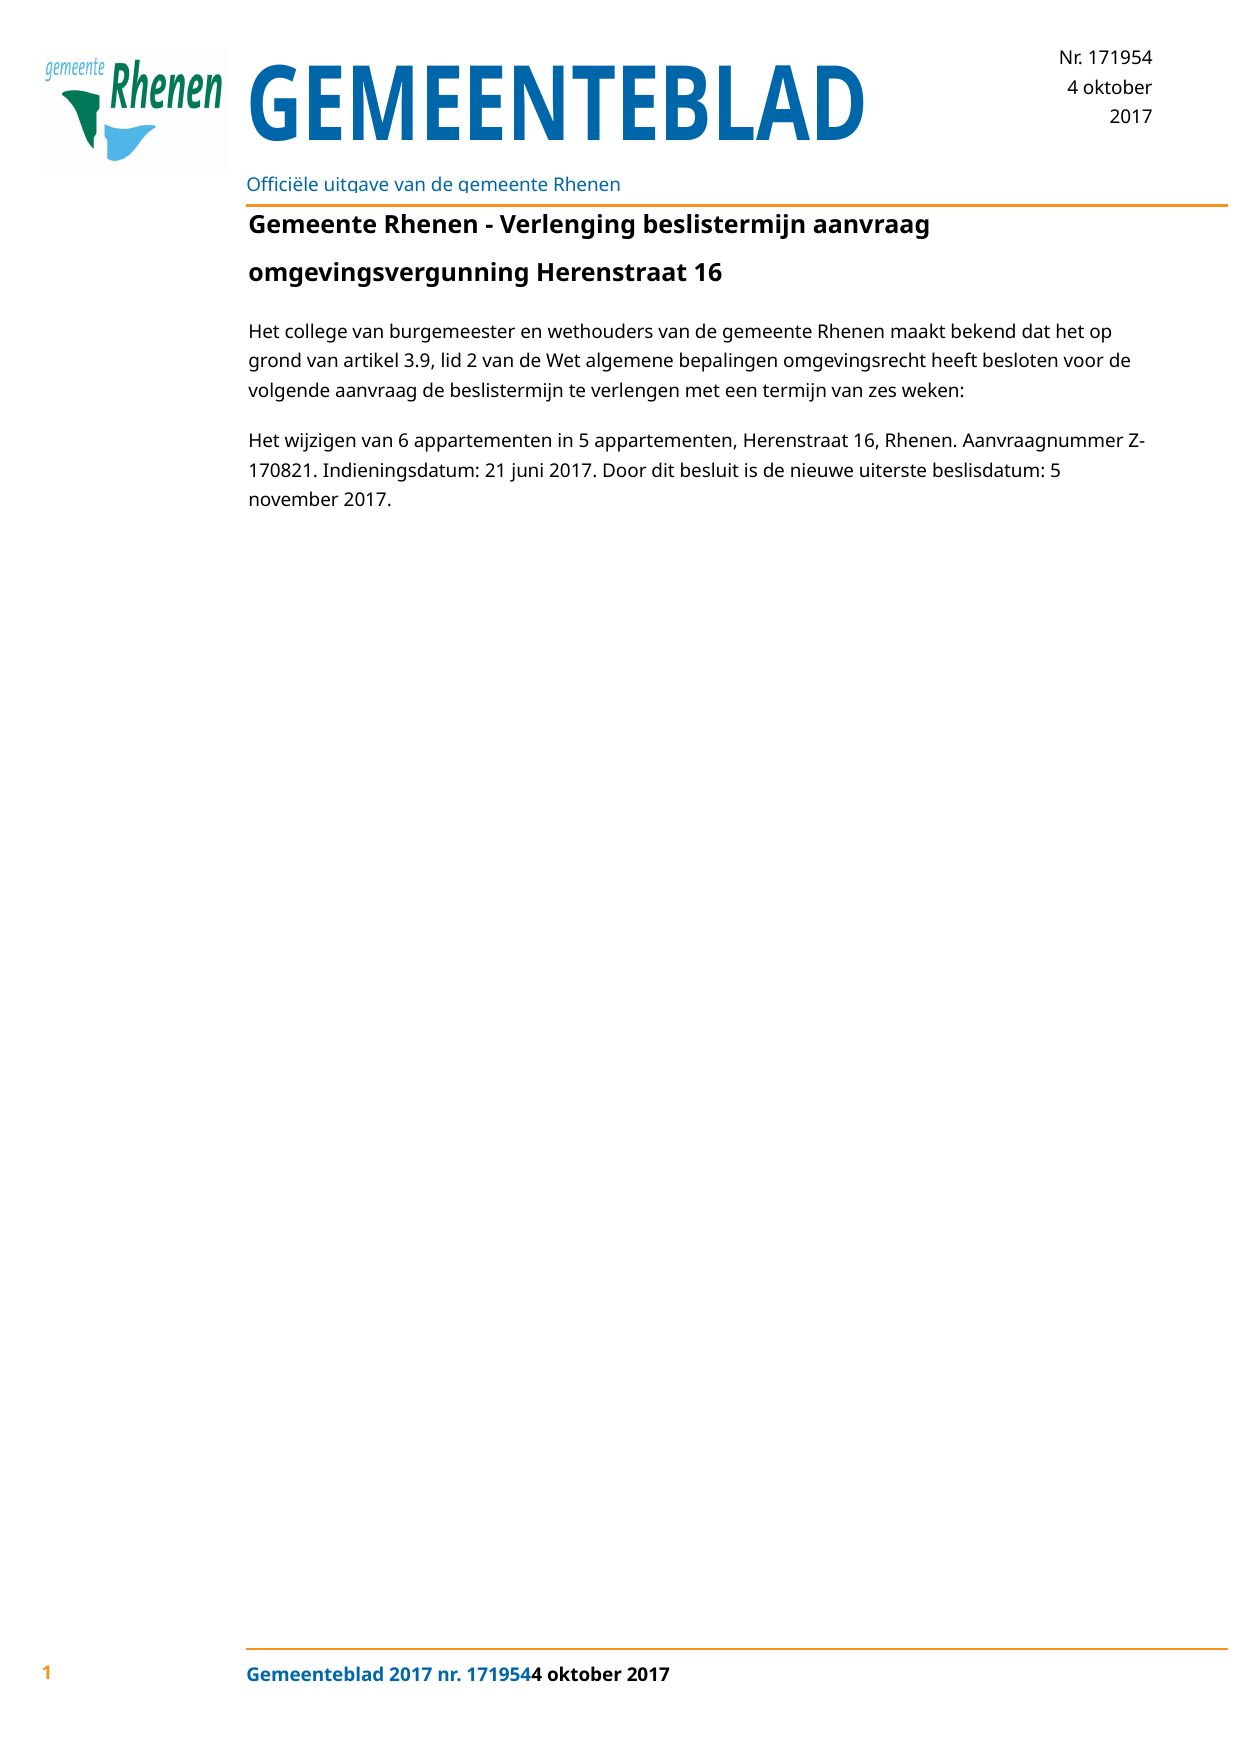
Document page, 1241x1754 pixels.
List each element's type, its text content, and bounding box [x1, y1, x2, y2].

text Het wijzigen van 6 appartementen in 5 appartementen, Herenstraat 16, Rhenen. Aanvraagnummer Z-170821. Indieningsdatum: 21 juni 2017. Door dit besluit is de nieuwe uiterste beslisdatum: 5 november 2017. [248, 427, 1152, 512]
text Gemeente Rhenen - Verlenging beslistermijn aanvraag omgevingsvergunning Herenstraat 16 [248, 207, 1152, 288]
picture [41, 47, 231, 172]
text Het college van burgemeester en wethouders van de gemeente Rhenen maakt bekend dat het op grond van artikel 3.9, lid 2 van de Wet algemene bepalingen omgevingsrecht heeft besloten voor de volgende aanvraag de beslistermijn te verlengen met een termijn van zes weken: [248, 318, 1152, 403]
